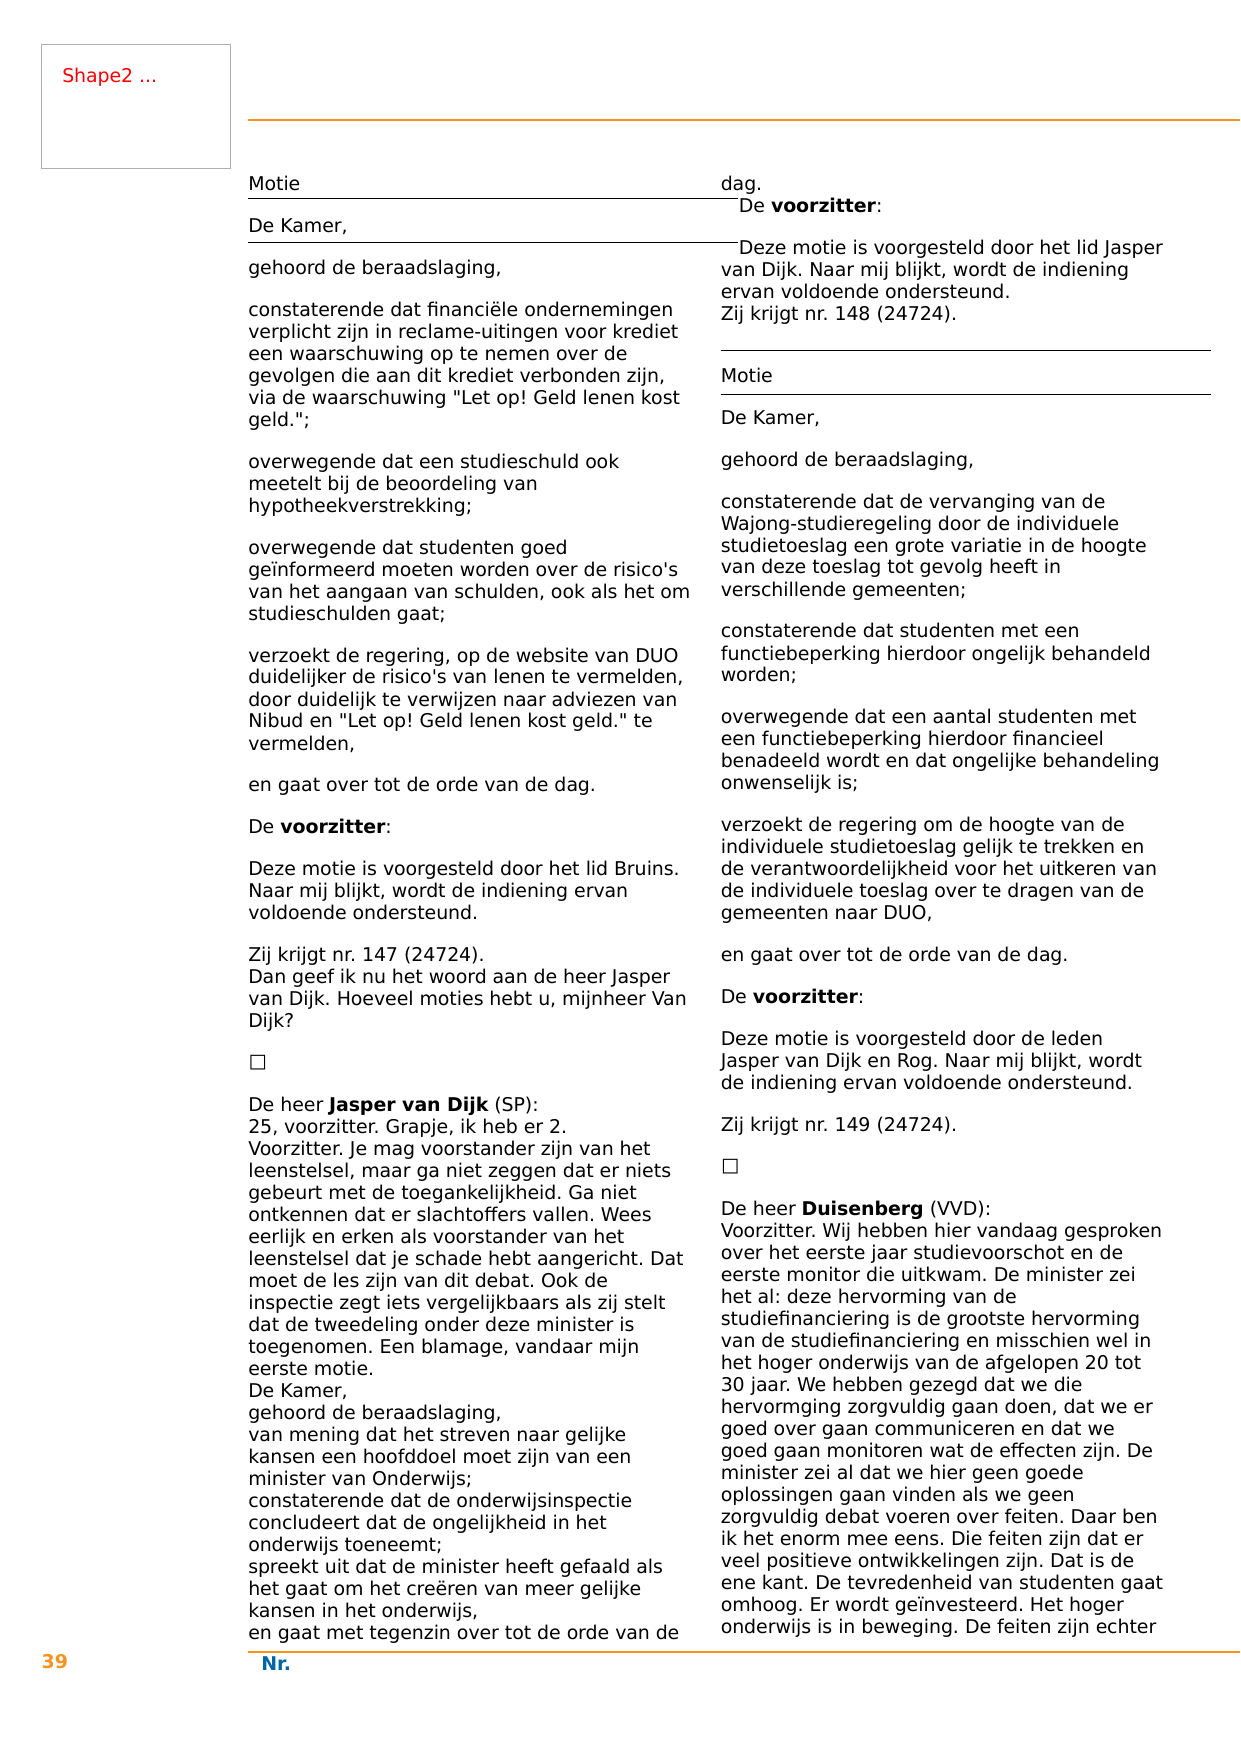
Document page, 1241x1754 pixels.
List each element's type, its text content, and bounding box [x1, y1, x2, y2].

text spreekt uit dat de minister heeft gefaald als het gaat om het creëren van meer gelijke kansen in het onderwijs, [248, 1556, 691, 1622]
text en gaat met tegenzin over tot de orde van de [248, 1622, 691, 1644]
text De Kamer, [248, 215, 691, 237]
text Deze motie is voorgesteld door het lid Jasper van Dijk. Naar mij blijkt, wordt de indiening ervan voldoende ondersteund. [721, 237, 1163, 303]
text De heer Duisenberg (VVD): [721, 1198, 1163, 1220]
text van mening dat het streven naar gelijke kansen een hoofddoel moet zijn van een minister van Onderwijs; [248, 1424, 691, 1490]
text De Kamer, [248, 1380, 691, 1402]
text dag. [721, 173, 1163, 195]
text Zij krijgt nr. 149 (24724). [721, 1114, 1163, 1136]
text overwegende dat studenten goed geïnformeerd moeten worden over de risico's van het aangaan van schulden, ook als het om studieschulden gaat; [248, 537, 691, 624]
text ⬜ [721, 1156, 1163, 1178]
text De voorzitter: [721, 986, 1163, 1008]
text overwegende dat een studieschuld ook meetelt bij de beoordeling van hypotheekverstrekking; [248, 451, 691, 517]
text Voorzitter. Wij hebben hier vandaag gesproken over het eerste jaar studievoorschot en de eerste monitor die uitkwam. De minister zei het al: deze hervorming van de studiefinanciering is de grootste hervorming van de studiefinanciering en misschien wel in het hoger onderwijs van de afgelopen 20 tot 30 jaar. We hebben gezegd dat we die hervormging zorgvuldig gaan doen, dat we er goed over gaan communiceren en dat we goed gaan monitoren wat de effecten zijn. De minister zei al dat we hier geen goede oplossingen gaan vinden als we geen zorgvuldig debat voeren over feiten. Daar ben ik het enorm mee eens. Die feiten zijn dat er veel positieve ontwikkelingen zijn. Dat is de ene kant. De tevredenheid van studenten gaat omhoog. Er wordt geïnvesteerd. Het hoger onderwijs is in beweging. De feiten zijn echter [721, 1220, 1163, 1638]
text constaterende dat financiële ondernemingen verplicht zijn in reclame-uitingen voor krediet een waarschuwing op te nemen over de gevolgen die aan dit krediet verbonden zijn, via de waarschuwing "Let op! Geld lenen kost geld."; [248, 299, 691, 431]
text Deze motie is voorgesteld door het lid Bruins. Naar mij blijkt, wordt de indiening ervan voldoende ondersteund. [248, 858, 691, 924]
text gehoord de beraadslaging, [721, 448, 1163, 471]
text constaterende dat de vervanging van de Wajong-studieregeling door de individuele studietoeslag een grote variatie in de hoogte van deze toeslag tot gevolg heeft in verschillende gemeenten; [721, 491, 1163, 600]
text De voorzitter: [721, 195, 1163, 217]
text gehoord de beraadslaging, [248, 257, 691, 279]
text Zij krijgt nr. 148 (24724). [721, 303, 1163, 325]
text en gaat over tot de orde van de dag. [248, 774, 691, 796]
text ⬜ [248, 1052, 691, 1074]
text Motie [248, 173, 691, 195]
text gehoord de beraadslaging, [248, 1402, 691, 1424]
text 25, voorzitter. Grapje, ik heb er 2. [248, 1116, 691, 1138]
text constaterende dat studenten met een functiebeperking hierdoor ongelijk behandeld worden; [721, 620, 1163, 686]
text overwegende dat een aantal studenten met een functiebeperking hierdoor financieel benadeeld wordt en dat ongelijke behandeling onwenselijk is; [721, 706, 1163, 794]
text De Kamer, [721, 407, 1163, 428]
text en gaat over tot de orde van de dag. [721, 944, 1163, 966]
text De voorzitter: [248, 816, 691, 838]
text Motie [721, 364, 1163, 387]
text Zij krijgt nr. 147 (24724). [248, 944, 691, 966]
text De heer Jasper van Dijk (SP): [248, 1094, 691, 1116]
text constaterende dat de onderwijsinspectie concludeert dat de ongelijkheid in het onderwijs toeneemt; [248, 1490, 691, 1556]
text Voorzitter. Je mag voorstander zijn van het leenstelsel, maar ga niet zeggen dat er niets gebeurt met de toegankelijkheid. Ga niet ontkennen dat er slachtoffers vallen. Wees eerlijk en erken als voorstander van het leenstelsel dat je schade hebt aangericht. Dat moet de les zijn van dit debat. Ook de inspectie zegt iets vergelijkbaars als zij stelt dat de tweedeling onder deze minister is toegenomen. Een blamage, vandaar mijn eerste motie. [248, 1138, 691, 1380]
text verzoekt de regering, op de website van DUO duidelijker de risico's van lenen te vermelden, door duidelijk te verwijzen naar adviezen van Nibud en "Let op! Geld lenen kost geld." te vermelden, [248, 644, 691, 754]
text Dan geef ik nu het woord aan de heer Jasper van Dijk. Hoeveel moties hebt u, mijnheer Van Dijk? [248, 966, 691, 1032]
text Deze motie is voorgesteld door de leden Jasper van Dijk en Rog. Naar mij blijkt, wordt de indiening ervan voldoende ondersteund. [721, 1028, 1163, 1094]
text verzoekt de regering om de hoogte van de individuele studietoeslag gelijk te trekken en de verantwoordelijkheid voor het uitkeren van de individuele toeslag over te dragen van de gemeenten naar DUO, [721, 814, 1163, 924]
